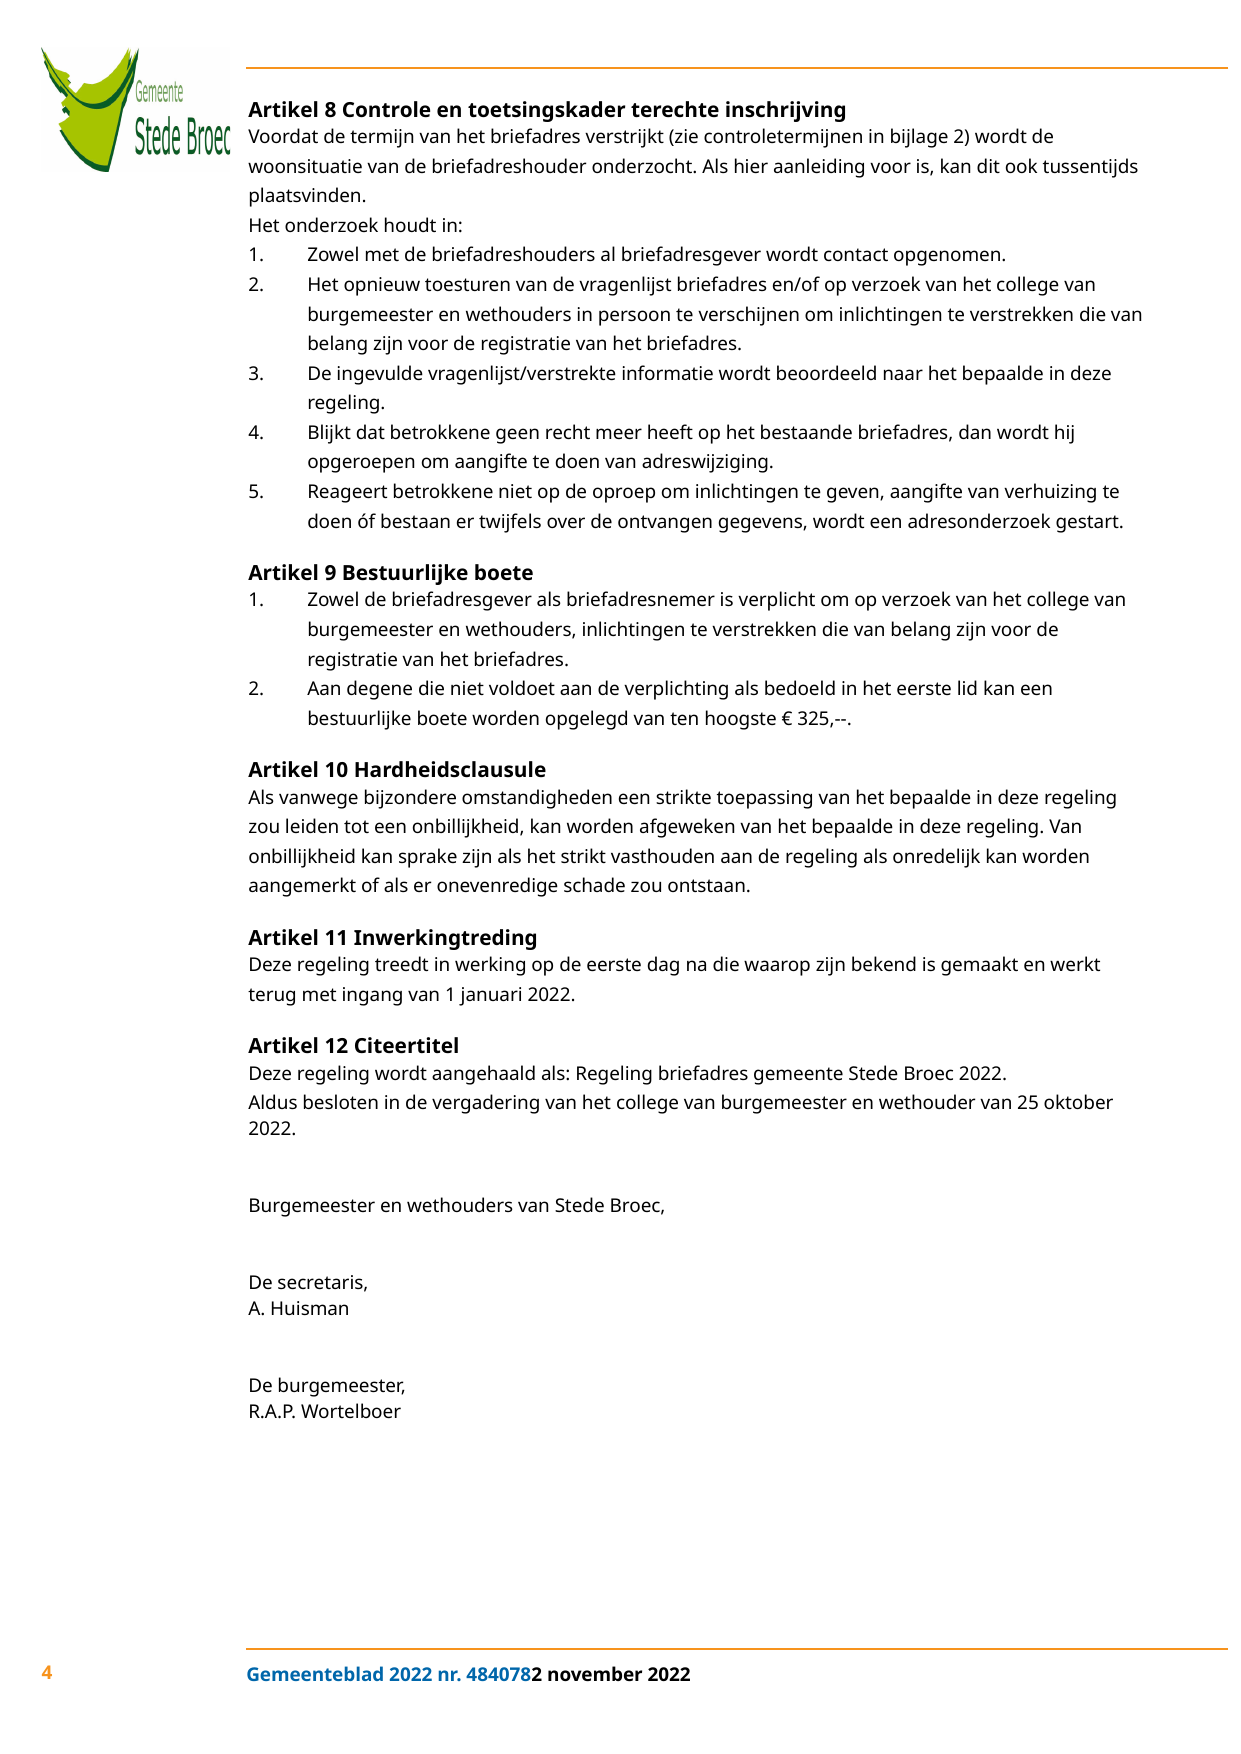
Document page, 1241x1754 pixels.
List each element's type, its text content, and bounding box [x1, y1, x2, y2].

text Artikel 8 Controle en toetsingskader terechte inschrijving [248, 95, 1152, 123]
list Blijkt dat betrokkene geen recht meer heeft op het bestaande briefadres, dan wordt hij opgeroepen om aangifte te doen van adreswijziging. [248, 419, 1152, 474]
text Artikel 10 Hardheidsclausule [248, 755, 1152, 784]
text Het onderzoek houdt in: [248, 212, 1152, 238]
text A. Huisman [248, 1295, 1152, 1321]
text Artikel 12 Citeertitel [248, 1031, 1152, 1060]
text Voordat de termijn van het briefadres verstrijkt (zie controletermijnen in bijlage 2) wordt de woonsituatie van de briefadreshouder onderzocht. Als hier aanleiding voor is, kan dit ook tussentijds plaatsvinden. [248, 123, 1152, 208]
text R.A.P. Wortelboer [248, 1398, 1152, 1424]
list Aan degene die niet voldoet aan de verplichting als bedoeld in het eerste lid kan een bestuurlijke boete worden opgelegd van ten hoogste € 325,--. [248, 675, 1152, 731]
text Aldus besloten in de vergadering van het college van burgemeester en wethouder van 25 oktober 2022. [248, 1089, 1152, 1141]
text Burgemeester en wethouders van Stede Broec, [248, 1192, 1152, 1218]
text Artikel 11 Inwerkingtreding [248, 923, 1152, 951]
list Zowel met de briefadreshouders al briefadresgever wordt contact opgenomen. [248, 242, 1152, 267]
list Zowel de briefadresgever als briefadresnemer is verplicht om op verzoek van het college van burgemeester en wethouders, inlichtingen te verstrekken die van belang zijn voor de registratie van het briefadres. [248, 587, 1152, 672]
text Artikel 9 Bestuurlijke boete [248, 558, 1152, 587]
text De secretaris, [248, 1269, 1152, 1295]
text Deze regeling treedt in werking op de eerste dag na die waarop zijn bekend is gemaakt en werkt terug met ingang van 1 januari 2022. [248, 951, 1152, 1007]
text De burgemeester, [248, 1372, 1152, 1398]
picture [41, 47, 231, 172]
list Reageert betrokkene niet op de oproep om inlichtingen te geven, aangifte van verhuizing te doen óf bestaan er twijfels over de ontvangen gegevens, wordt een adresonderzoek gestart. [248, 478, 1152, 533]
list De ingevulde vragenlijst/verstrekte informatie wordt beoordeeld naar het bepaalde in deze regeling. [248, 360, 1152, 415]
text Als vanwege bijzondere omstandigheden een strikte toepassing van het bepaalde in deze regeling zou leiden tot een onbillijkheid, kan worden afgeweken van het bepaalde in deze regeling. Van onbillijkheid kan sprake zijn als het strikt vasthouden aan de regeling als onredelijk kan worden aangemerkt of als er onevenredige schade zou ontstaan. [248, 784, 1152, 898]
list Het opnieuw toesturen van de vragenlijst briefadres en/of op verzoek van het college van burgemeester en wethouders in persoon te verschijnen om inlichtingen te verstrekken die van belang zijn voor de registratie van het briefadres. [248, 271, 1152, 356]
text Deze regeling wordt aangehaald als: Regeling briefadres gemeente Stede Broec 2022. [248, 1060, 1152, 1086]
